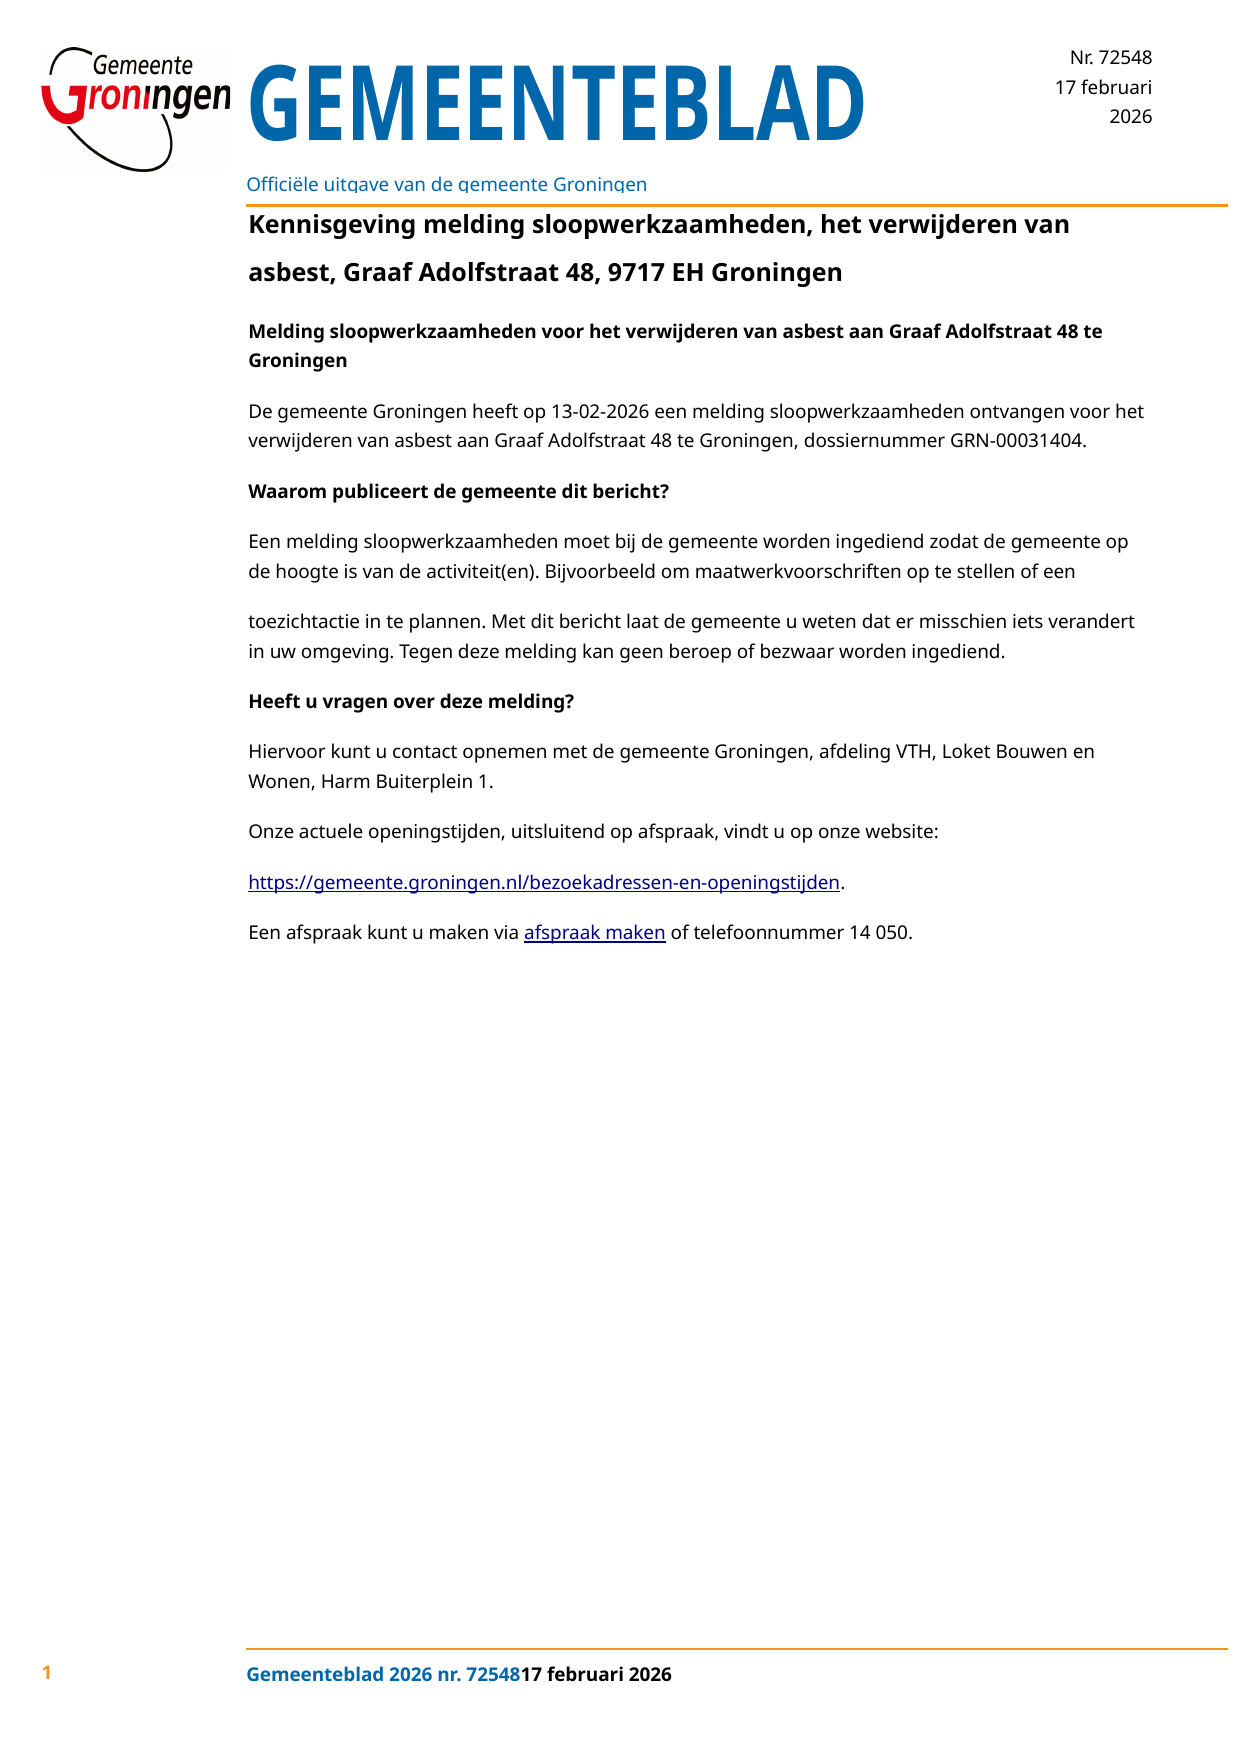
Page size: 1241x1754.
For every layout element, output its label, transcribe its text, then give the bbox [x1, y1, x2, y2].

text Een afspraak kunt u maken via afspraak maken of telefoonnummer 14 050. [248, 919, 1152, 945]
text Melding sloopwerkzaamheden voor het verwijderen van asbest aan Graaf Adolfstraat 48 te Groningen [248, 318, 1152, 373]
text Onze actuele openingstijden, uitsluitend op afspraak, vindt u op onze website: [248, 819, 1152, 844]
text De gemeente Groningen heeft op 13-02-2026 een melding sloopwerkzaamheden ontvangen voor het verwijderen van asbest aan Graaf Adolfstraat 48 te Groningen, dossiernummer GRN-00031404. [248, 398, 1152, 453]
text Hiervoor kunt u contact opnemen met de gemeente Groningen, afdeling VTH, Loket Bouwen en Wonen, Harm Buiterplein 1. [248, 739, 1152, 794]
text Waarom publiceert de gemeente dit bericht? [248, 478, 1152, 504]
text https://gemeente.groningen.nl/bezoekadressen-en-openingstijden. [248, 869, 1152, 895]
text toezichtactie in te plannen. Met dit bericht laat de gemeente u weten dat er misschien iets verandert in uw omgeving. Tegen deze melding kan geen beroep of bezwaar worden ingediend. [248, 608, 1152, 664]
text Kennisgeving melding sloopwerkzaamheden, het verwijderen van asbest, Graaf Adolfstraat 48, 9717 EH Groningen [248, 207, 1152, 288]
text Een melding sloopwerkzaamheden moet bij de gemeente worden ingediend zodat de gemeente op de hoogte is van de activiteit(en). Bijvoorbeeld om maatwerkvoorschriften op te stellen of een [248, 528, 1152, 584]
picture [41, 47, 231, 172]
text Heeft u vragen over deze melding? [248, 688, 1152, 714]
